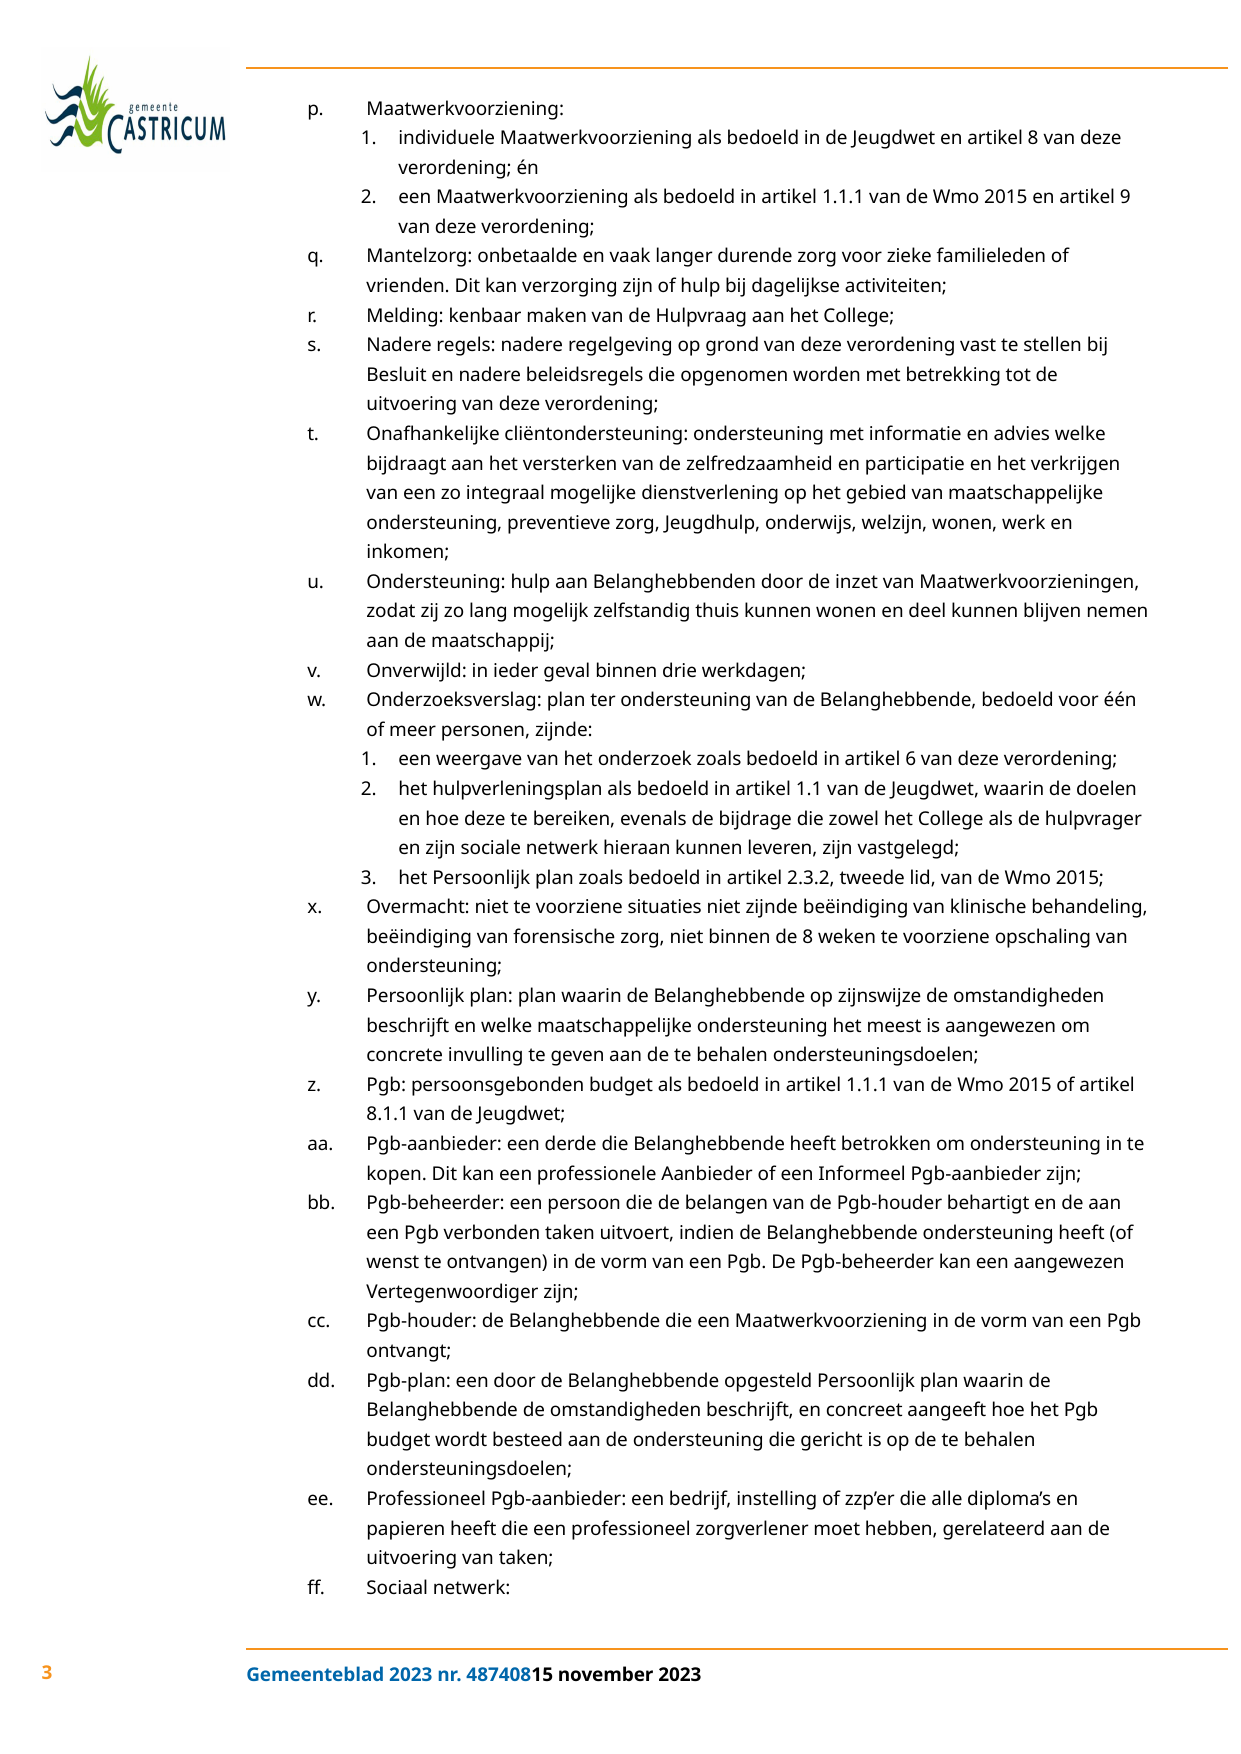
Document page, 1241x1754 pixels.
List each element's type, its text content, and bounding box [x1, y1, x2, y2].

list Onafhankelijke cliëntondersteuning: ondersteuning met informatie en advies welke bijdraagt aan het versterken van de zelfredzaamheid en participatie en het verkrijgen van een zo integraal mogelijke dienstverlening op het gebied van maatschappelijke ondersteuning, preventieve zorg, Jeugdhulp, onderwijs, welzijn, wonen, werk en inkomen; [307, 420, 1152, 564]
list Ondersteuning: hulp aan Belanghebbenden door de inzet van Maatwerkvoorzieningen, zodat zij zo lang mogelijk zelfstandig thuis kunnen wonen en deel kunnen blijven nemen aan de maatschappij; [307, 568, 1152, 653]
list Pgb-beheerder: een persoon die de belangen van de Pgb-houder behartigt en de aan een Pgb verbonden taken uitvoert, indien de Belanghebbende ondersteuning heeft (of wenst te ontvangen) in de vorm van een Pgb. De Pgb-beheerder kan een aangewezen Vertegenwoordiger zijn; [307, 1189, 1152, 1304]
list Professioneel Pgb-aanbieder: een bedrijf, instelling of zzp’er die alle diploma’s en papieren heeft die een professioneel zorgverlener moet hebben, gerelateerd aan de uitvoering van taken; [307, 1485, 1152, 1570]
list Pgb: persoonsgebonden budget als bedoeld in artikel 1.1.1 van de Wmo 2015 of artikel 8.1.1 van de Jeugdwet; [307, 1071, 1152, 1126]
list Mantelzorg: onbetaalde en vaak langer durende zorg voor zieke familieleden of vrienden. Dit kan verzorging zijn of hulp bij dagelijkse activiteiten; [307, 243, 1152, 298]
list Persoonlijk plan: plan waarin de Belanghebbende op zijnswijze de omstandigheden beschrijft en welke maatschappelijke ondersteuning het meest is aangewezen om concrete invulling te geven aan de te behalen ondersteuningsdoelen; [307, 982, 1152, 1067]
picture [41, 47, 231, 172]
list individuele Maatwerkvoorziening als bedoeld in de Jeugdwet en artikel 8 van deze verordening; én [361, 124, 1152, 180]
list Sociaal netwerk: [307, 1574, 1152, 1600]
list Melding: kenbaar maken van de Hulpvraag aan het College; [307, 302, 1152, 328]
list Maatwerkvoorziening: [307, 95, 1152, 121]
list een Maatwerkvoorziening als bedoeld in artikel 1.1.1 van de Wmo 2015 en artikel 9 van deze verordening; [361, 183, 1152, 239]
list Nadere regels: nadere regelgeving op grond van deze verordening vast te stellen bij Besluit en nadere beleidsregels die opgenomen worden met betrekking tot de uitvoering van deze verordening; [307, 331, 1152, 416]
list Pgb-aanbieder: een derde die Belanghebbende heeft betrokken om ondersteuning in te kopen. Dit kan een professionele Aanbieder of een Informeel Pgb-aanbieder zijn; [307, 1130, 1152, 1186]
list Pgb-houder: de Belanghebbende die een Maatwerkvoorziening in de vorm van een Pgb ontvangt; [307, 1308, 1152, 1363]
list een weergave van het onderzoek zoals bedoeld in artikel 6 van deze verordening; [361, 746, 1152, 771]
list Pgb-plan: een door de Belanghebbende opgesteld Persoonlijk plan waarin de Belanghebbende de omstandigheden beschrijft, en concreet aangeeft hoe het Pgb budget wordt besteed aan de ondersteuning die gericht is op de te behalen ondersteuningsdoelen; [307, 1367, 1152, 1481]
list het hulpverleningsplan als bedoeld in artikel 1.1 van de Jeugdwet, waarin de doelen en hoe deze te bereiken, evenals de bijdrage die zowel het College als de hulpvrager en zijn sociale netwerk hieraan kunnen leveren, zijn vastgelegd; [361, 775, 1152, 860]
list Onverwijld: in ieder geval binnen drie werkdagen; [307, 657, 1152, 683]
list Overmacht: niet te voorziene situaties niet zijnde beëindiging van klinische behandeling, beëindiging van forensische zorg, niet binnen de 8 weken te voorziene opschaling van ondersteuning; [307, 893, 1152, 978]
list Onderzoeksverslag: plan ter ondersteuning van de Belanghebbende, bedoeld voor één of meer personen, zijnde: [307, 686, 1152, 742]
list het Persoonlijk plan zoals bedoeld in artikel 2.3.2, tweede lid, van de Wmo 2015; [361, 864, 1152, 890]
